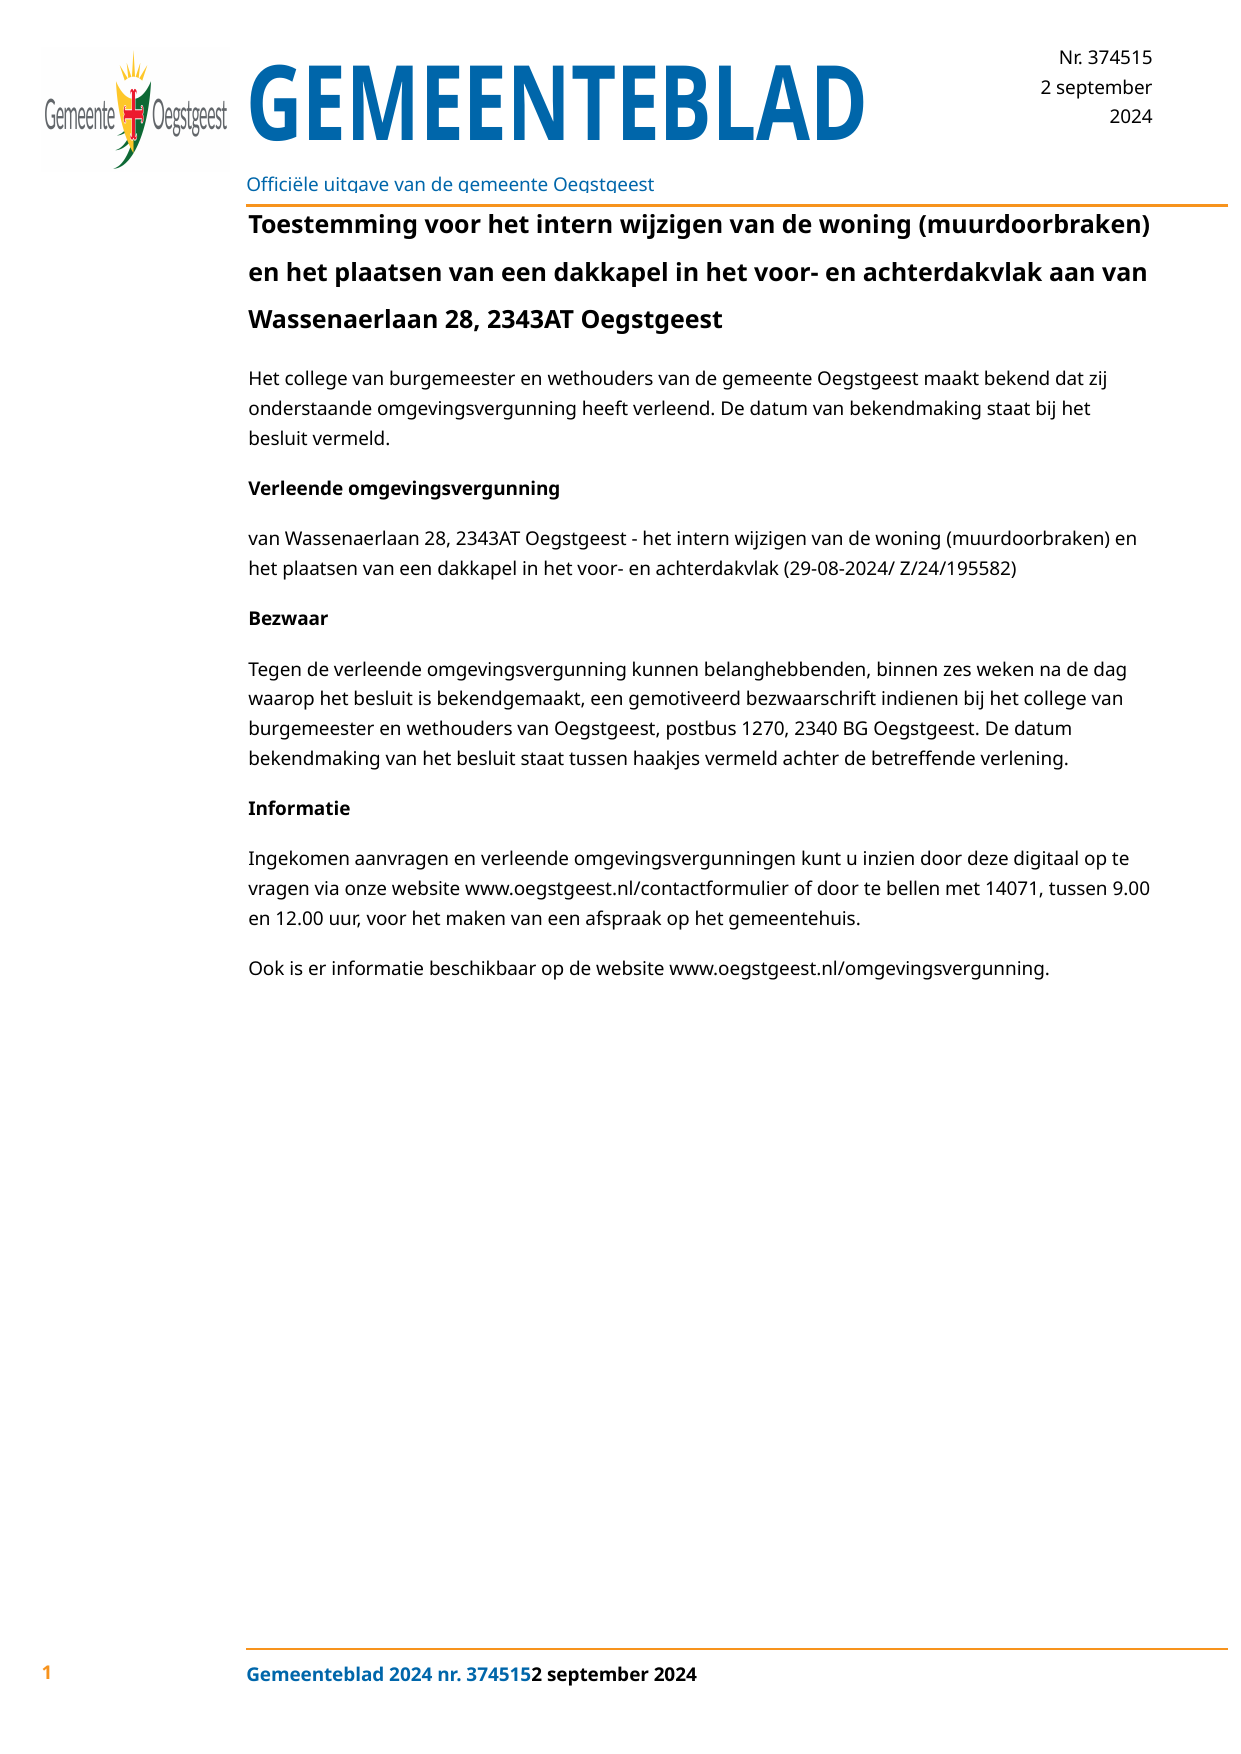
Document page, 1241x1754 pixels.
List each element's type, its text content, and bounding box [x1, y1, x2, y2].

text Ingekomen aanvragen en verleende omgevingsvergunningen kunt u inzien door deze digitaal op te vragen via onze website www.oegstgeest.nl/contactformulier of door te bellen met 14071, tussen 9.00 en 12.00 uur, voor het maken van een afspraak op het gemeentehuis. [248, 846, 1152, 930]
text Informatie [248, 795, 1152, 821]
text Het college van burgemeester en wethouders van de gemeente Oegstgeest maakt bekend dat zij onderstaande omgevingsvergunning heeft verleend. De datum van bekendmaking staat bij het besluit vermeld. [248, 366, 1152, 450]
picture [41, 47, 231, 172]
text Verleende omgevingsvergunning [248, 475, 1152, 501]
text van Wassenaerlaan 28, 2343AT Oegstgeest - het intern wijzigen van de woning (muurdoorbraken) en het plaatsen van een dakkapel in het voor- en achterdakvlak (29-08-2024/ Z/24/195582) [248, 526, 1152, 581]
text Ook is er informatie beschikbaar op de website www.oegstgeest.nl/omgevingsvergunning. [248, 955, 1152, 981]
text Toestemming voor het intern wijzigen van de woning (muurdoorbraken) en het plaatsen van een dakkapel in het voor- en achterdakvlak aan van Wassenaerlaan 28, 2343AT Oegstgeest [248, 207, 1152, 336]
text Tegen de verleende omgevingsvergunning kunnen belanghebbenden, binnen zes weken na de dag waarop het besluit is bekendgemaakt, een gemotiveerd bezwaarschrift indienen bij het college van burgemeester en wethouders van Oegstgeest, postbus 1270, 2340 BG Oegstgeest. De datum bekendmaking van het besluit staat tussen haakjes vermeld achter de betreffende verlening. [248, 656, 1152, 770]
text Bezwaar [248, 606, 1152, 631]
